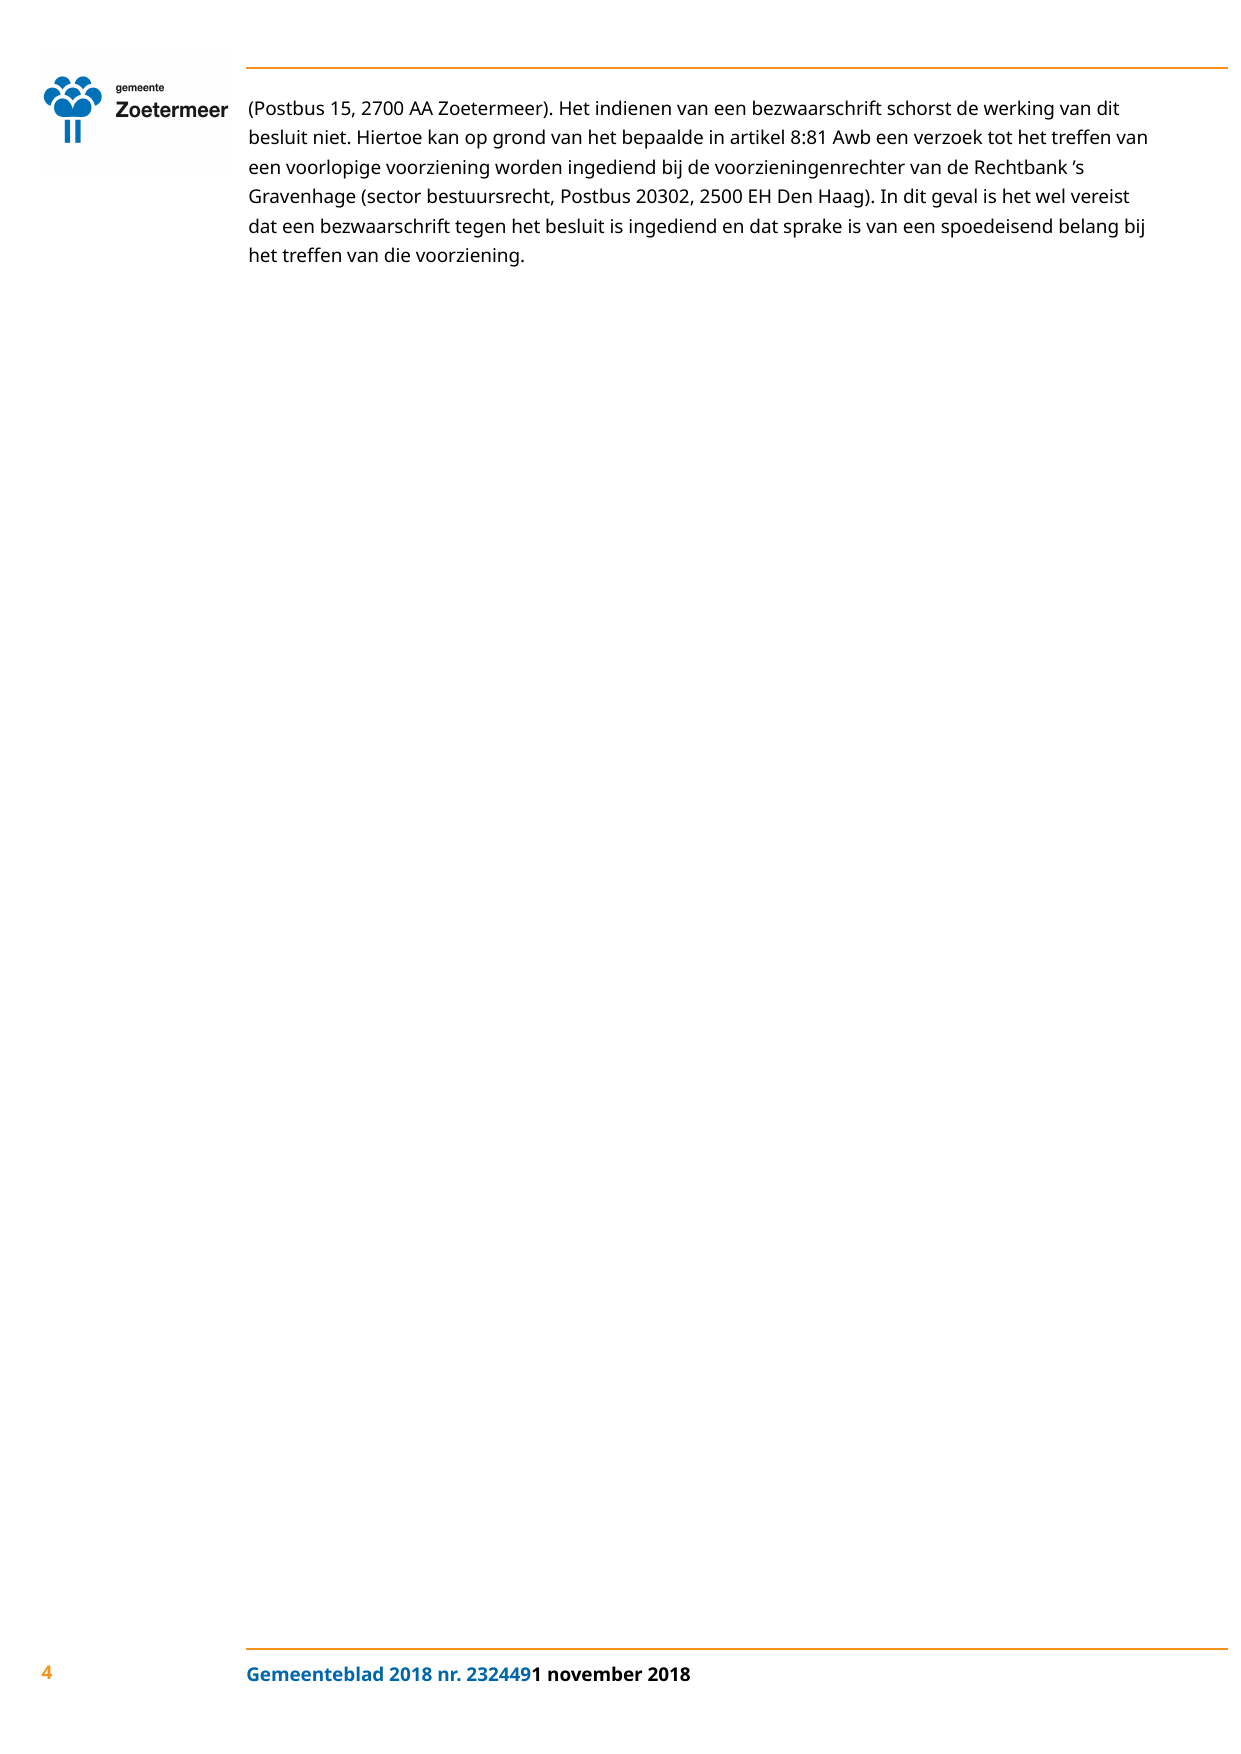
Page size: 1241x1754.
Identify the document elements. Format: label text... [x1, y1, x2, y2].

text (Postbus 15, 2700 AA Zoetermeer). Het indienen van een bezwaarschrift schorst de werking van dit besluit niet. Hiertoe kan op grond van het bepaalde in artikel 8:81 Awb een verzoek tot het treffen van een voorlopige voorziening worden ingediend bij de voorzieningenrechter van de Rechtbank ’s Gravenhage (sector bestuursrecht, Postbus 20302, 2500 EH Den Haag). In dit geval is het wel vereist dat een bezwaarschrift tegen het besluit is ingediend en dat sprake is van een spoedeisend belang bij het treffen van die voorziening. [248, 95, 1152, 268]
picture [41, 47, 231, 172]
